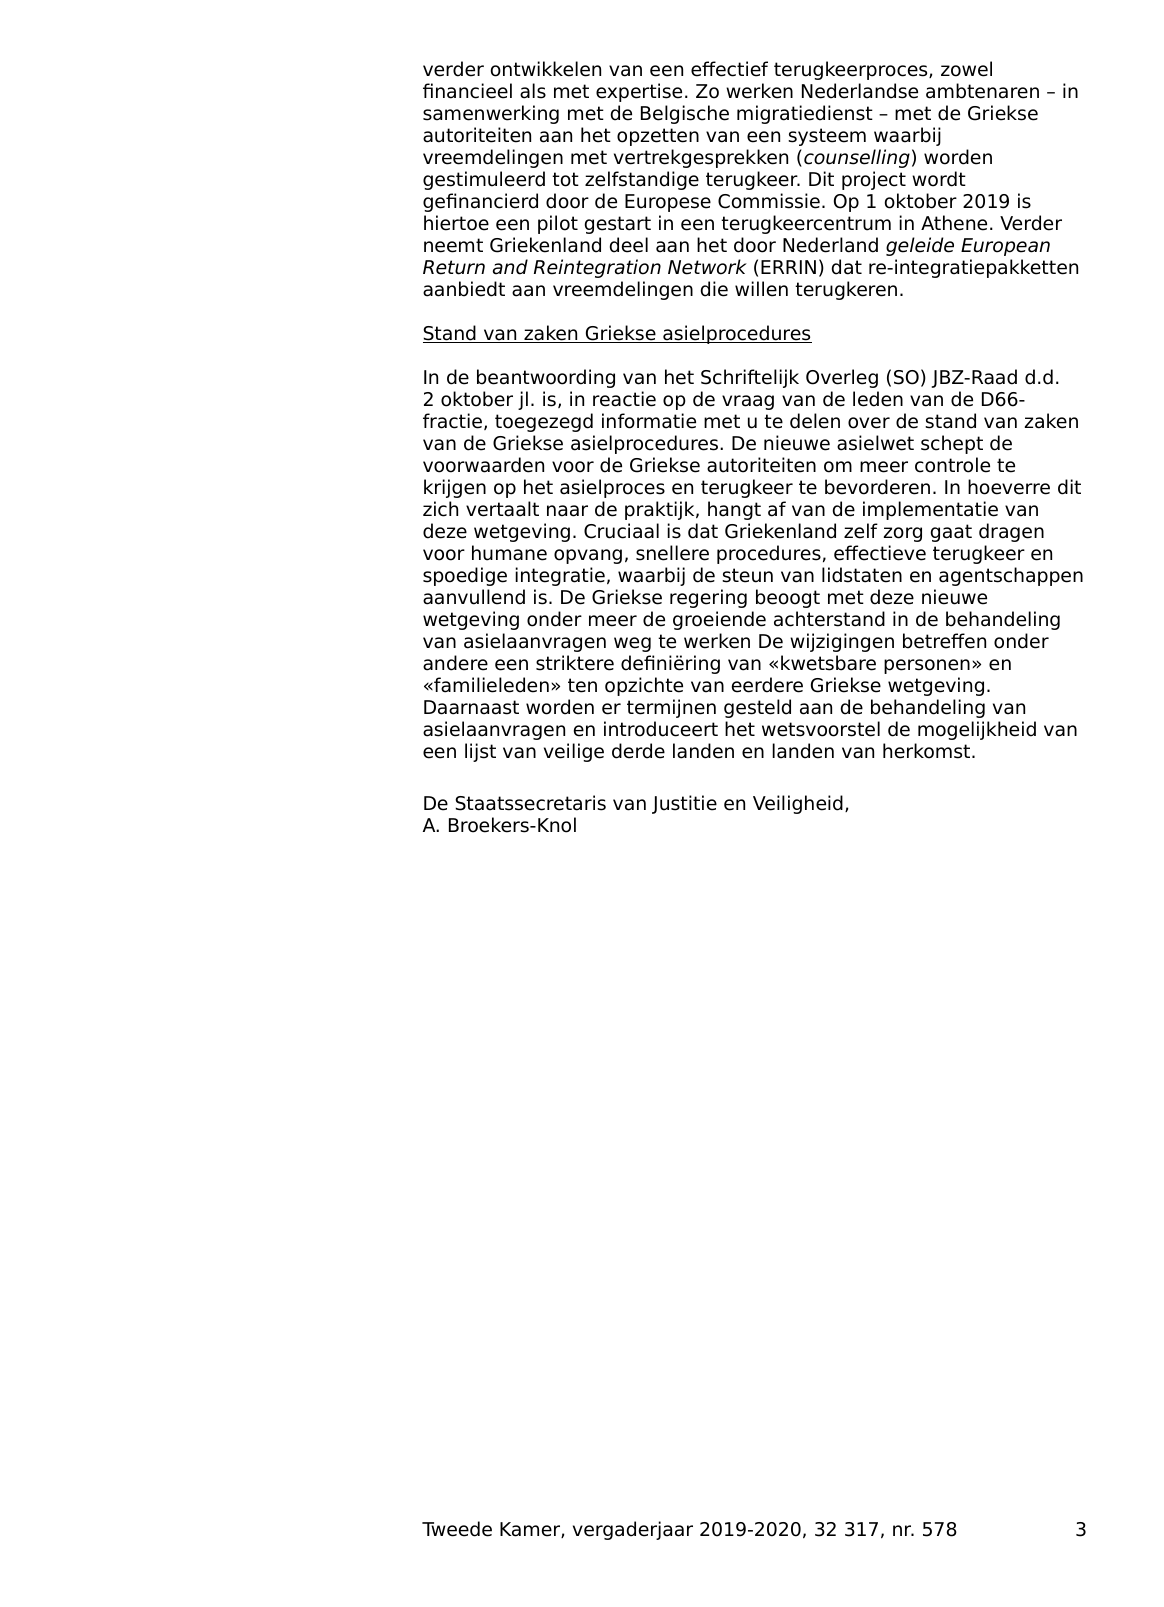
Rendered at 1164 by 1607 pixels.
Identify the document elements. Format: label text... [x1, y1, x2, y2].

subtitle Stand van zaken Griekse asielprocedures [422, 323, 1087, 345]
text In de beantwoording van het Schriftelijk Overleg (SO) JBZ-Raad d.d. 2 oktober jl. is, in reactie op de vraag van de leden van de D66-fractie, toegezegd informatie met u te delen over de stand van zaken van de Griekse asielprocedures. De nieuwe asielwet schept de voorwaarden voor de Griekse autoriteiten om meer controle te krijgen op het asielproces en terugkeer te bevorderen. In hoeverre dit zich vertaalt naar de praktijk, hangt af van de implementatie van deze wetgeving. Cruciaal is dat Griekenland zelf zorg gaat dragen voor humane opvang, snellere procedures, effectieve terugkeer en spoedige integratie, waarbij de steun van lidstaten en agentschappen aanvullend is. De Griekse regering beoogt met deze nieuwe wetgeving onder meer de groeiende achterstand in de behandeling van asielaanvragen weg te werken De wijzigingen betreffen onder andere een striktere definiëring van «kwetsbare personen» en «familieleden» ten opzichte van eerdere Griekse wetgeving. Daarnaast worden er termijnen gesteld aan de behandeling van asielaanvragen en introduceert het wetsvoorstel de mogelijkheid van een lijst van veilige derde landen en landen van herkomst. [422, 367, 1087, 763]
text De Staatssecretaris van Justitie en Veiligheid, A. Broekers-Knol [422, 793, 1087, 837]
text verder ontwikkelen van een effectief terugkeerproces, zowel financieel als met expertise. Zo werken Nederlandse ambtenaren – in samenwerking met de Belgische migratiedienst – met de Griekse autoriteiten aan het opzetten van een systeem waarbij vreemdelingen met vertrekgesprekken (counselling) worden gestimuleerd tot zelfstandige terugkeer. Dit project wordt gefinancierd door de Europese Commissie. Op 1 oktober 2019 is hiertoe een pilot gestart in een terugkeercentrum in Athene. Verder neemt Griekenland deel aan het door Nederland geleide European Return and Reintegration Network (ERRIN) dat re-integratiepakketten aanbiedt aan vreemdelingen die willen terugkeren. [422, 59, 1087, 301]
